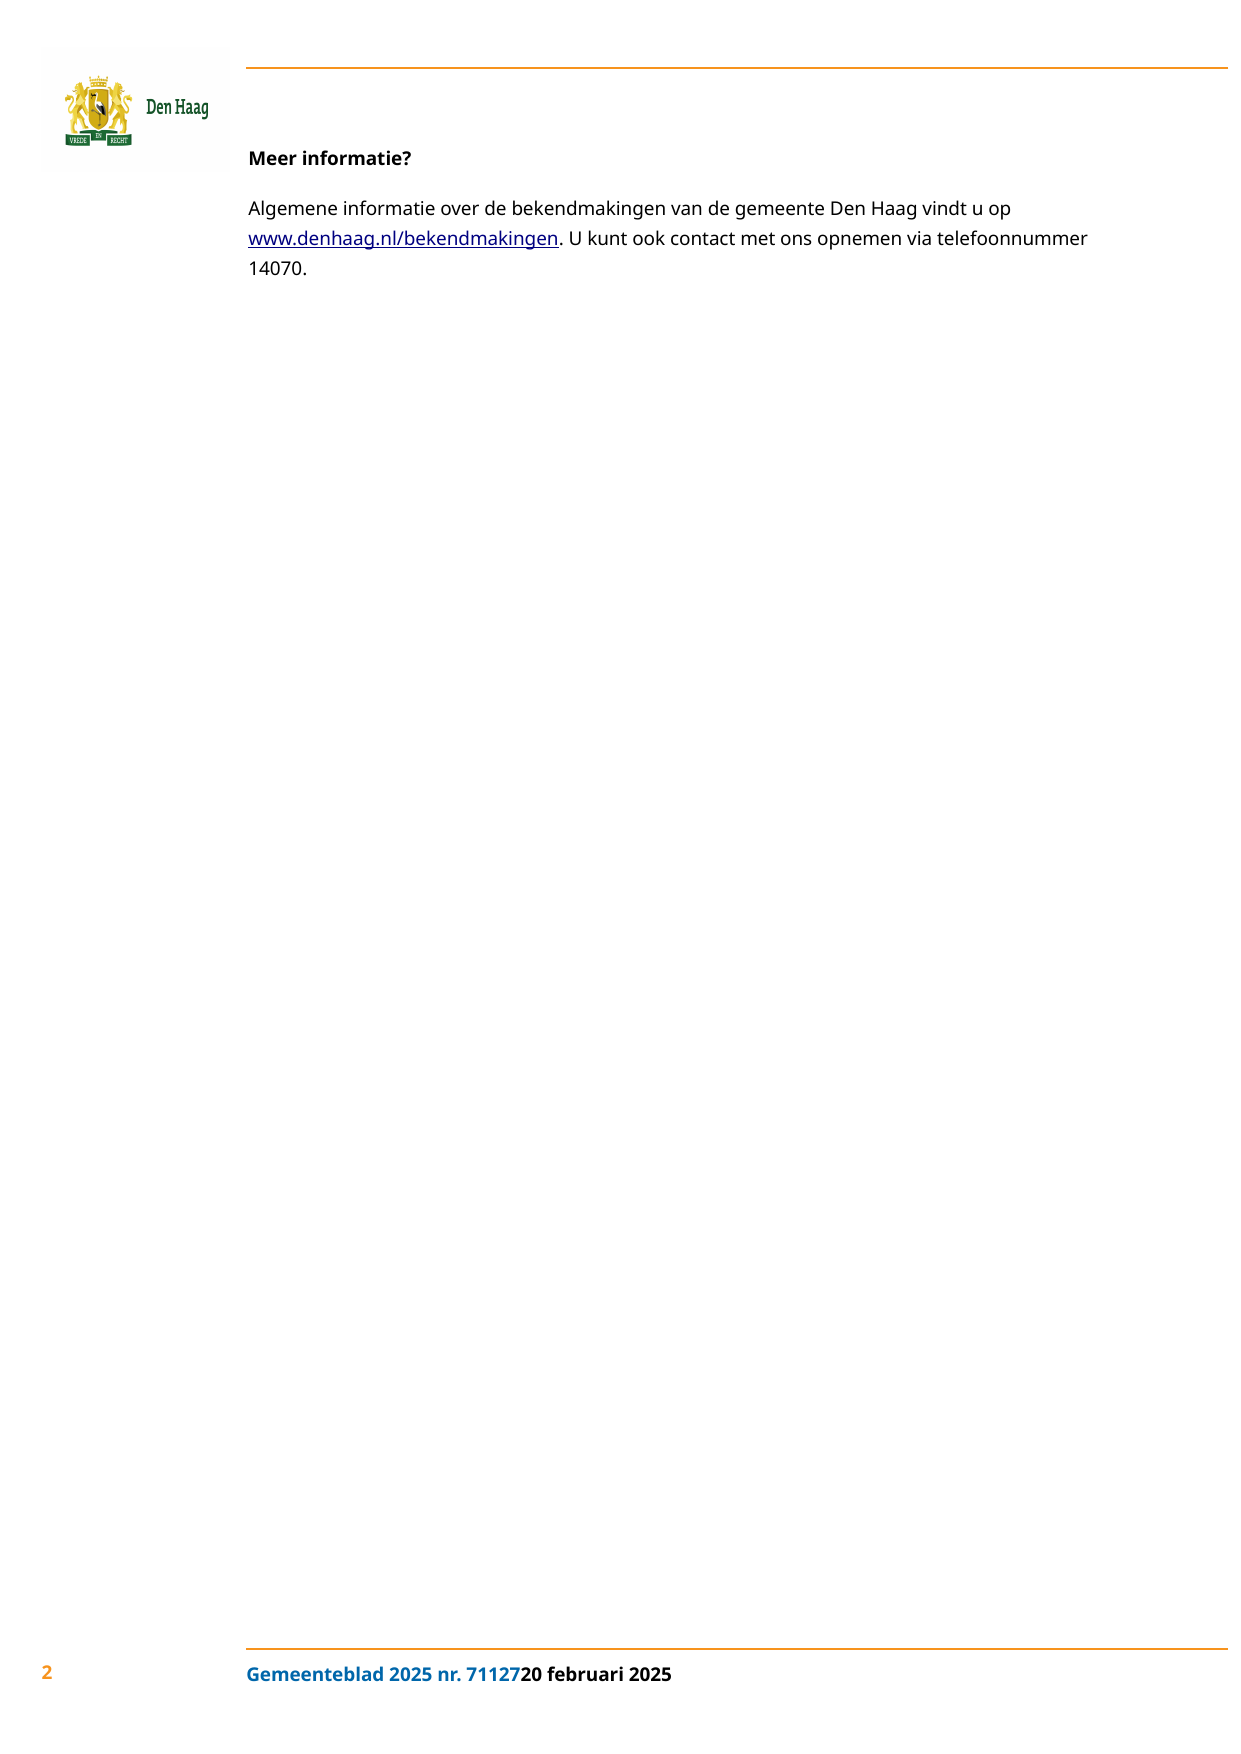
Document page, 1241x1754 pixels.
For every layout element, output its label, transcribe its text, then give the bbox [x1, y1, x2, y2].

text Meer informatie? [248, 145, 1152, 171]
picture [41, 47, 231, 172]
text Algemene informatie over de bekendmakingen van de gemeente Den Haag vindt u op www.denhaag.nl/bekendmakingen. U kunt ook contact met ons opnemen via telefoonnummer 14070. [248, 196, 1152, 281]
